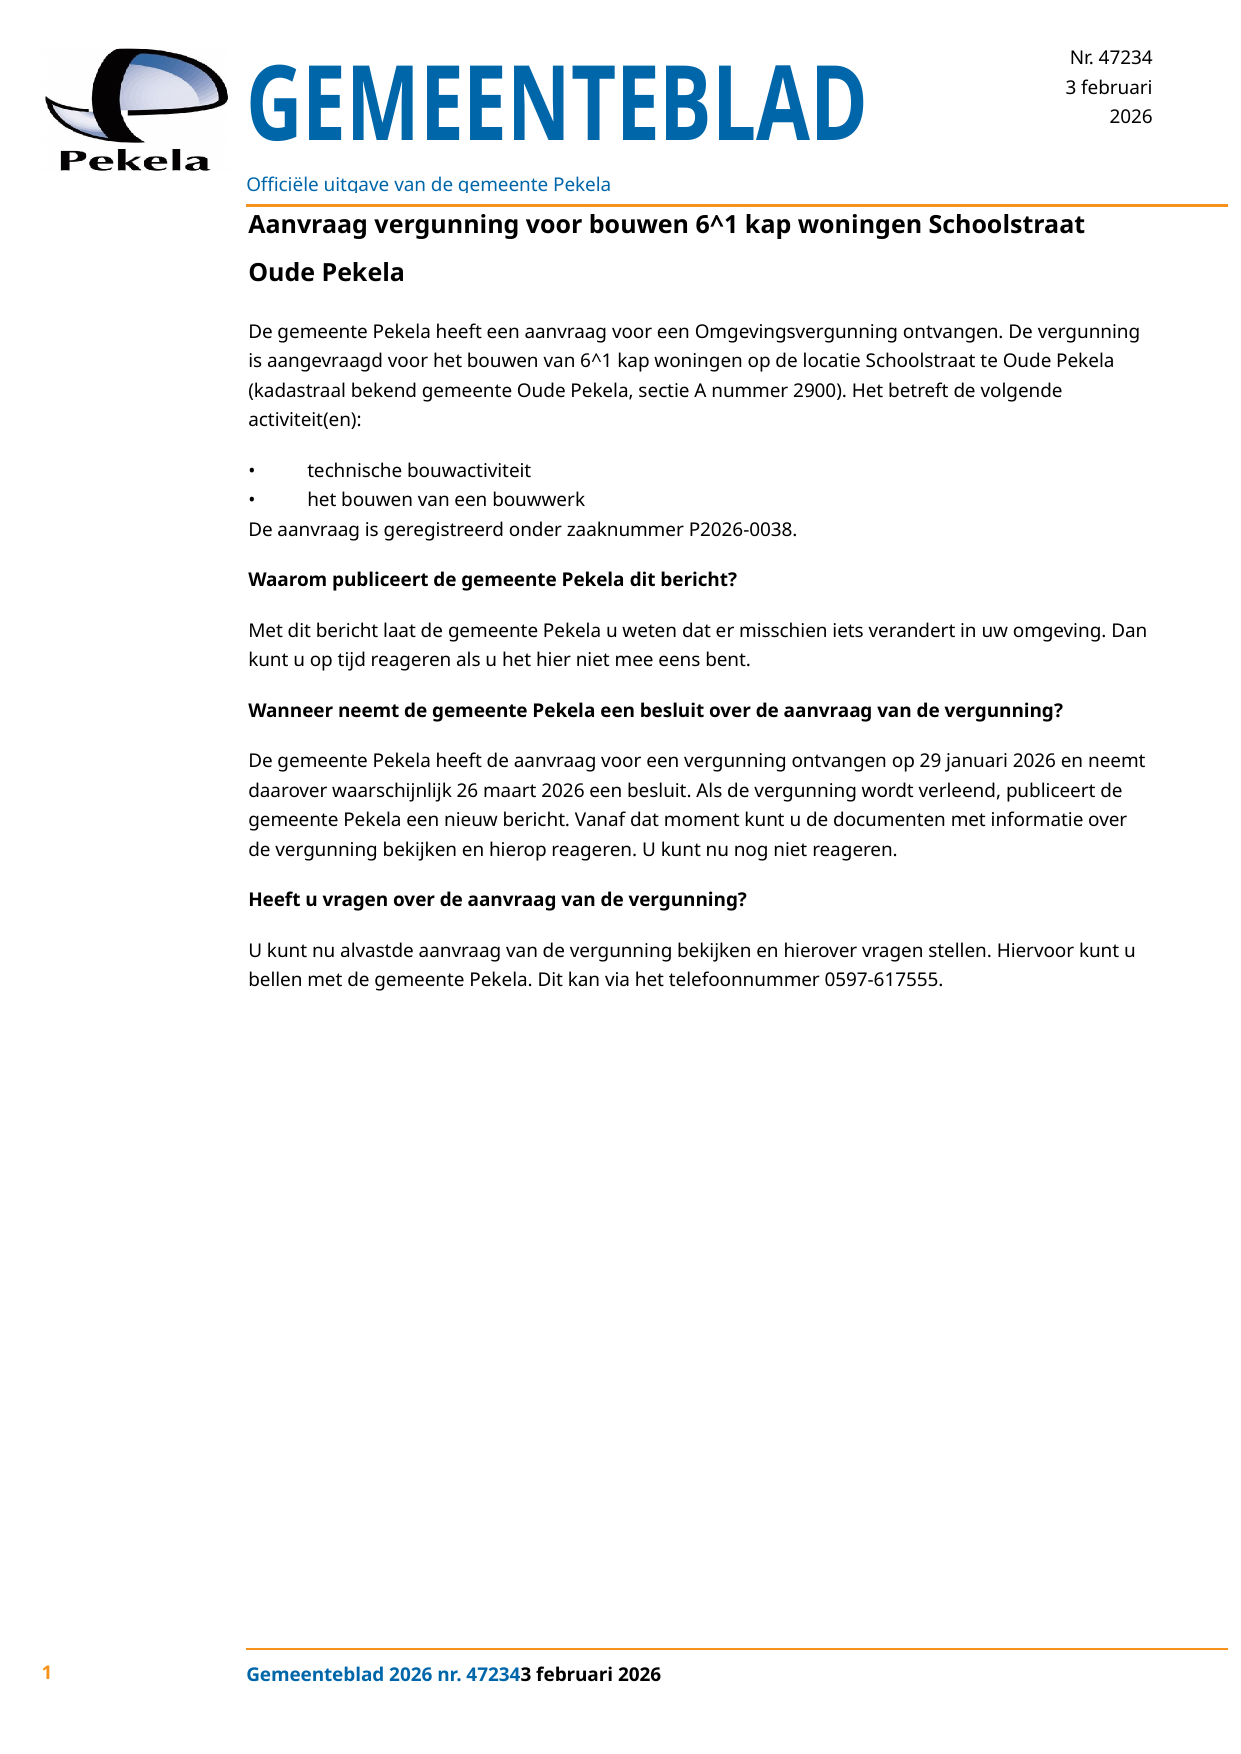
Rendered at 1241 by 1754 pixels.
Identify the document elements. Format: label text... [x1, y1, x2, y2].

text Waarom publiceert de gemeente Pekela dit bericht? [248, 567, 1152, 592]
text De aanvraag is geregistreerd onder zaaknummer P2026-0038. [248, 516, 1152, 542]
text Met dit bericht laat de gemeente Pekela u weten dat er misschien iets verandert in uw omgeving. Dan kunt u op tijd reageren als u het hier niet mee eens bent. [248, 617, 1152, 672]
text Aanvraag vergunning voor bouwen 6^1 kap woningen Schoolstraat Oude Pekela [248, 207, 1152, 288]
text Wanneer neemt de gemeente Pekela een besluit over de aanvraag van de vergunning? [248, 697, 1152, 723]
text De gemeente Pekela heeft een aanvraag voor een Omgevingsvergunning ontvangen. De vergunning is aangevraagd voor het bouwen van 6^1 kap woningen op de locatie Schoolstraat te Oude Pekela (kadastraal bekend gemeente Oude Pekela, sectie A nummer 2900). Het betreft de volgende activiteit(en): [248, 318, 1152, 432]
picture [41, 47, 231, 172]
text U kunt nu alvastde aanvraag van de vergunning bekijken en hierover vragen stellen. Hiervoor kunt u bellen met de gemeente Pekela. Dit kan via het telefoonnummer 0597-617555. [248, 937, 1152, 992]
list het bouwen van een bouwwerk [248, 487, 1152, 512]
text Heeft u vragen over de aanvraag van de vergunning? [248, 887, 1152, 912]
text De gemeente Pekela heeft de aanvraag voor een vergunning ontvangen op 29 januari 2026 en neemt daarover waarschijnlijk 26 maart 2026 een besluit. Als de vergunning wordt verleend, publiceert de gemeente Pekela een nieuw bericht. Vanaf dat moment kunt u de documenten met informatie over de vergunning bekijken en hierop reageren. U kunt nu nog niet reageren. [248, 747, 1152, 862]
list technische bouwactiviteit [248, 457, 1152, 483]
